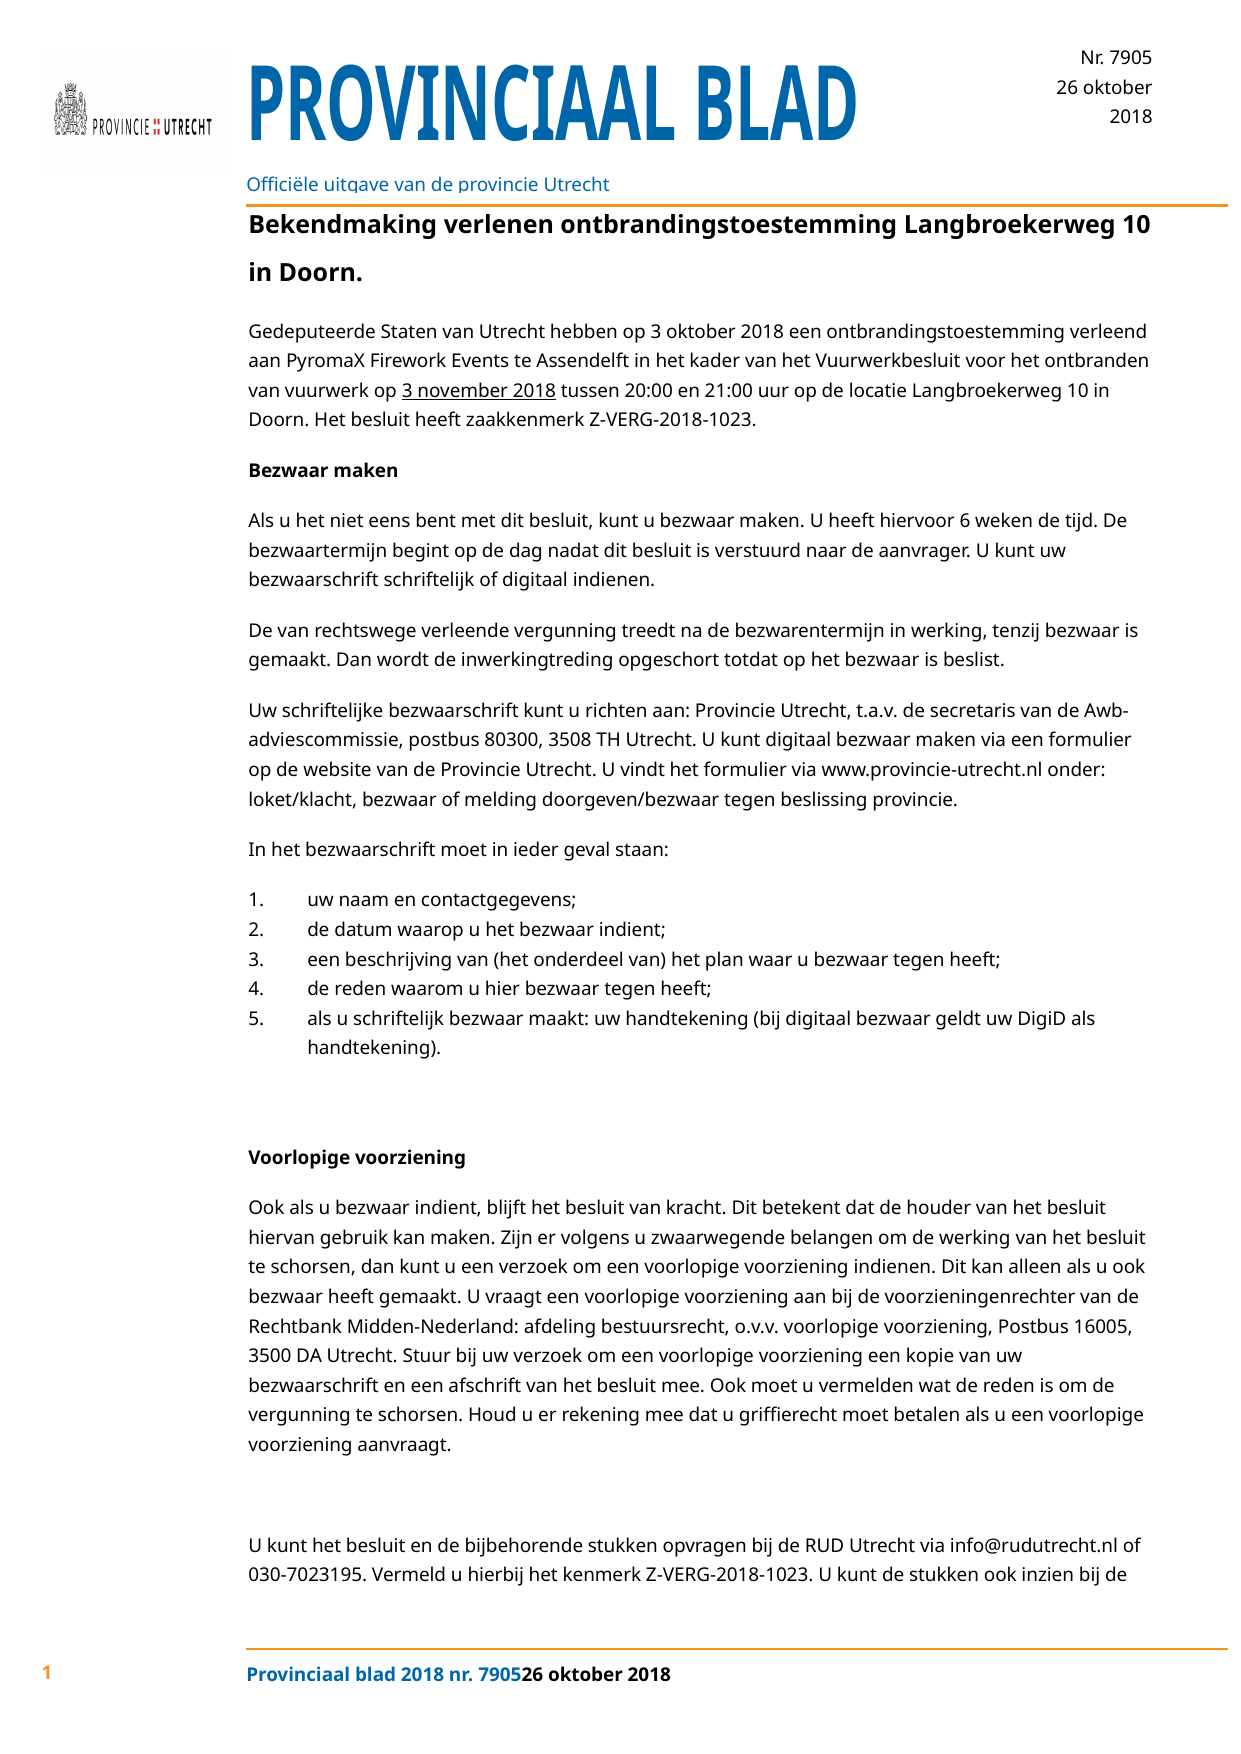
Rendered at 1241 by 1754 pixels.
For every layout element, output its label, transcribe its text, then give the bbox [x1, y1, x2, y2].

text Voorlopige voorziening [248, 1144, 1152, 1170]
list de reden waarom u hier bezwaar tegen heeft; [248, 975, 1152, 1001]
list een beschrijving van (het onderdeel van) het plan waar u bezwaar tegen heeft; [248, 946, 1152, 972]
text Gedeputeerde Staten van Utrecht hebben op 3 oktober 2018 een ontbrandingstoestemming verleend aan PyromaX Firework Events te Assendelft in het kader van het Vuurwerkbesluit voor het ontbranden van vuurwerk op 3 november 2018 tussen 20:00 en 21:00 uur op de locatie Langbroekerweg 10 in Doorn. Het besluit heeft zaakkenmerk Z-VERG-2018-1023. [248, 318, 1152, 432]
text Bekendmaking verlenen ontbrandingstoestemming Langbroekerweg 10 in Doorn. [248, 207, 1152, 288]
text Als u het niet eens bent met dit besluit, kunt u bezwaar maken. U heeft hiervoor 6 weken de tijd. De bezwaartermijn begint op de dag nadat dit besluit is verstuurd naar de aanvrager. U kunt uw bezwaarschrift schriftelijk of digitaal indienen. [248, 507, 1152, 592]
list uw naam en contactgegevens; [248, 887, 1152, 912]
text De van rechtswege verleende vergunning treedt na de bezwarentermijn in werking, tenzij bezwaar is gemaakt. Dan wordt de inwerkingtreding opgeschort totdat op het bezwaar is beslist. [248, 617, 1152, 672]
list als u schriftelijk bezwaar maakt: uw handtekening (bij digitaal bezwaar geldt uw DigiD als handtekening). [248, 1005, 1152, 1060]
text Bezwaar maken [248, 457, 1152, 483]
text In het bezwaarschrift moet in ieder geval staan: [248, 836, 1152, 862]
list de datum waarop u het bezwaar indient; [248, 916, 1152, 942]
picture [41, 47, 231, 172]
text U kunt het besluit en de bijbehorende stukken opvragen bij de RUD Utrecht via info@rudutrecht.nl of 030-7023195. Vermeld u hierbij het kenmerk Z-VERG-2018-1023. U kunt de stukken ook inzien bij de [248, 1532, 1152, 1587]
text Uw schriftelijke bezwaarschrift kunt u richten aan: Provincie Utrecht, t.a.v. de secretaris van de Awb-adviescommissie, postbus 80300, 3508 TH Utrecht. U kunt digitaal bezwaar maken via een formulier op de website van de Provincie Utrecht. U vindt het formulier via www.provincie-utrecht.nl onder: loket/klacht, bezwaar of melding doorgeven/bezwaar tegen beslissing provincie. [248, 697, 1152, 812]
text Ook als u bezwaar indient, blijft het besluit van kracht. Dit betekent dat de houder van het besluit hiervan gebruik kan maken. Zijn er volgens u zwaarwegende belangen om de werking van het besluit te schorsen, dan kunt u een verzoek om een voorlopige voorziening indienen. Dit kan alleen als u ook bezwaar heeft gemaakt. U vraagt een voorlopige voorziening aan bij de voorzieningenrechter van de Rechtbank Midden-Nederland: afdeling bestuursrecht, o.v.v. voorlopige voorziening, Postbus 16005, 3500 DA Utrecht. Stuur bij uw verzoek om een voorlopige voorziening een kopie van uw bezwaarschrift en een afschrift van het besluit mee. Ook moet u vermelden wat de reden is om de vergunning te schorsen. Houd u er rekening mee dat u griffierecht moet betalen als u een voorlopige voorziening aanvraagt. [248, 1194, 1152, 1457]
